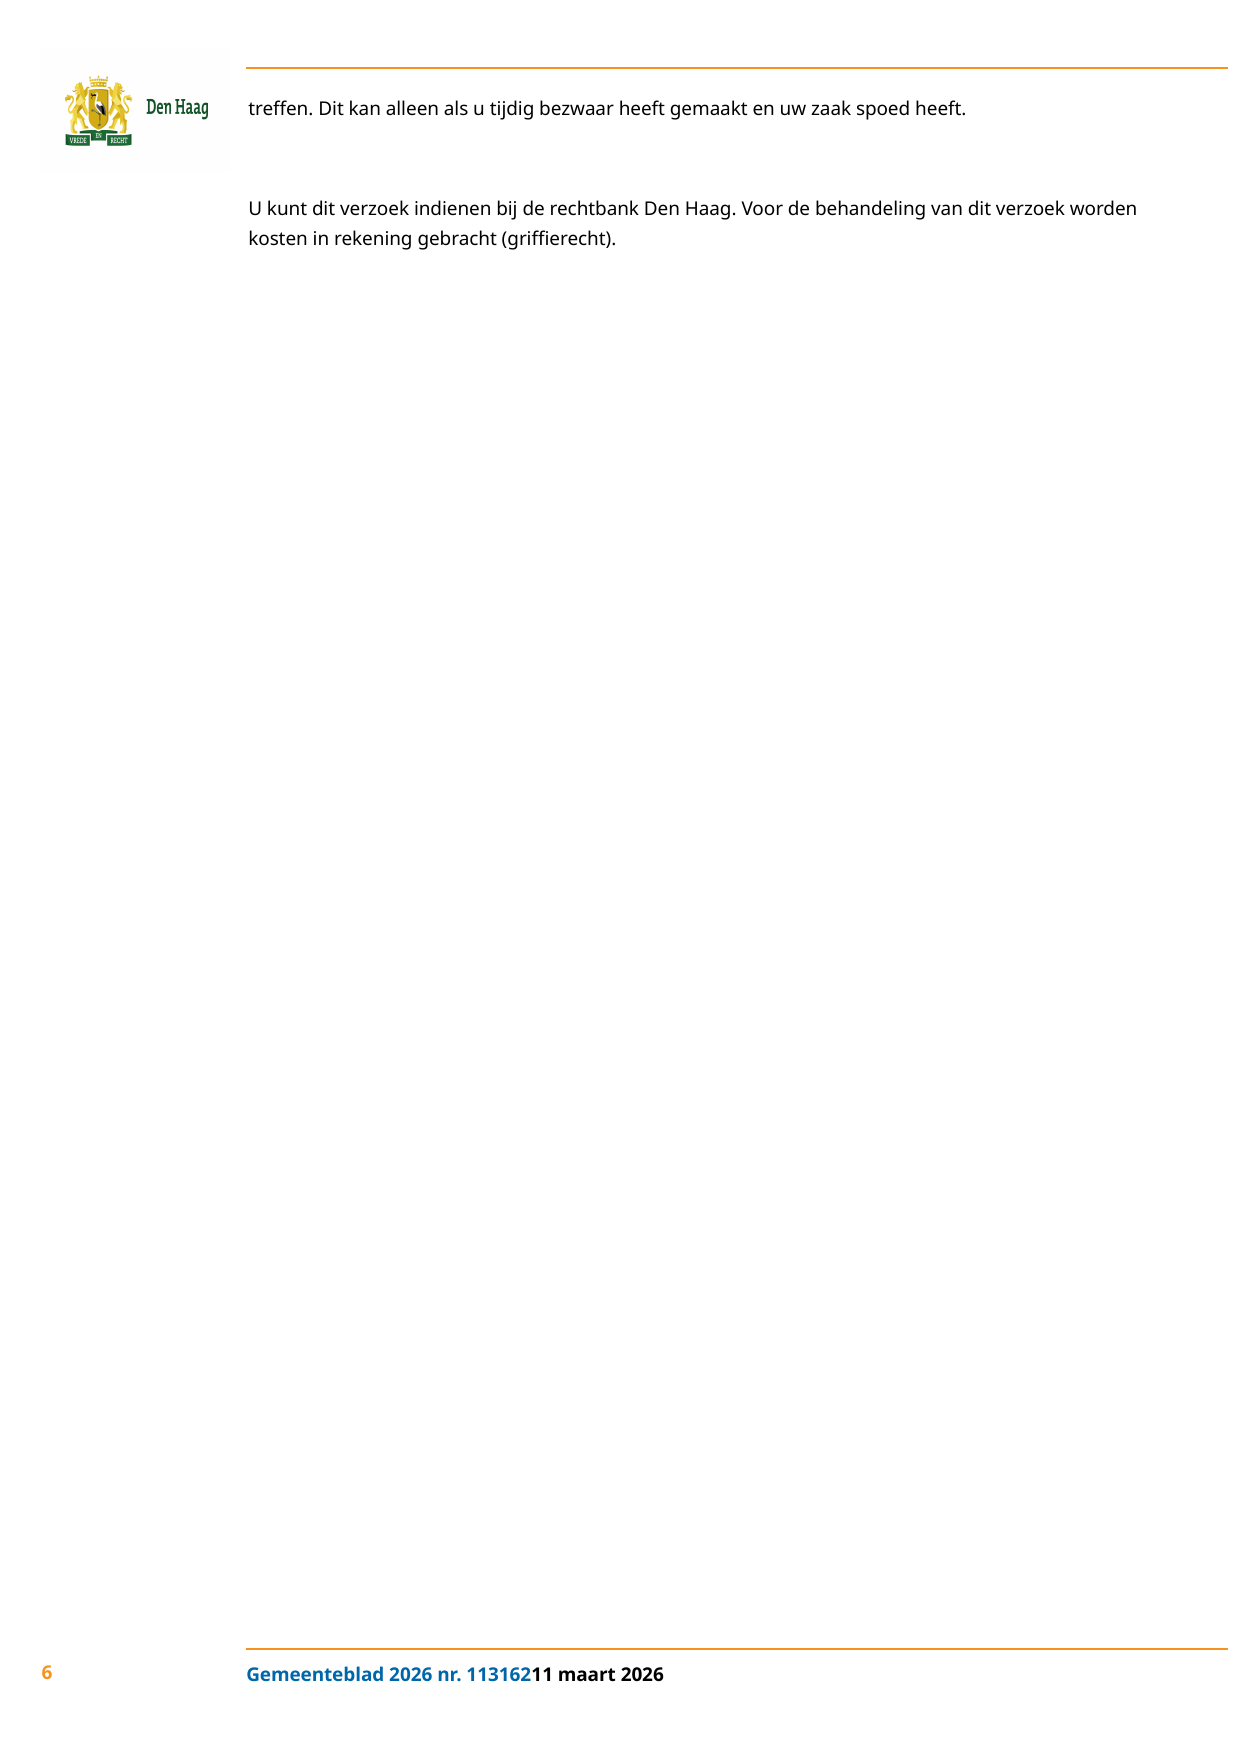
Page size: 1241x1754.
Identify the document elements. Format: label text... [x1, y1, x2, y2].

text treffen. Dit kan alleen als u tijdig bezwaar heeft gemaakt en uw zaak spoed heeft. [248, 95, 1152, 121]
text U kunt dit verzoek indienen bij de rechtbank Den Haag. Voor de behandeling van dit verzoek worden kosten in rekening gebracht (griffierecht). [248, 196, 1152, 251]
picture [41, 47, 231, 172]
